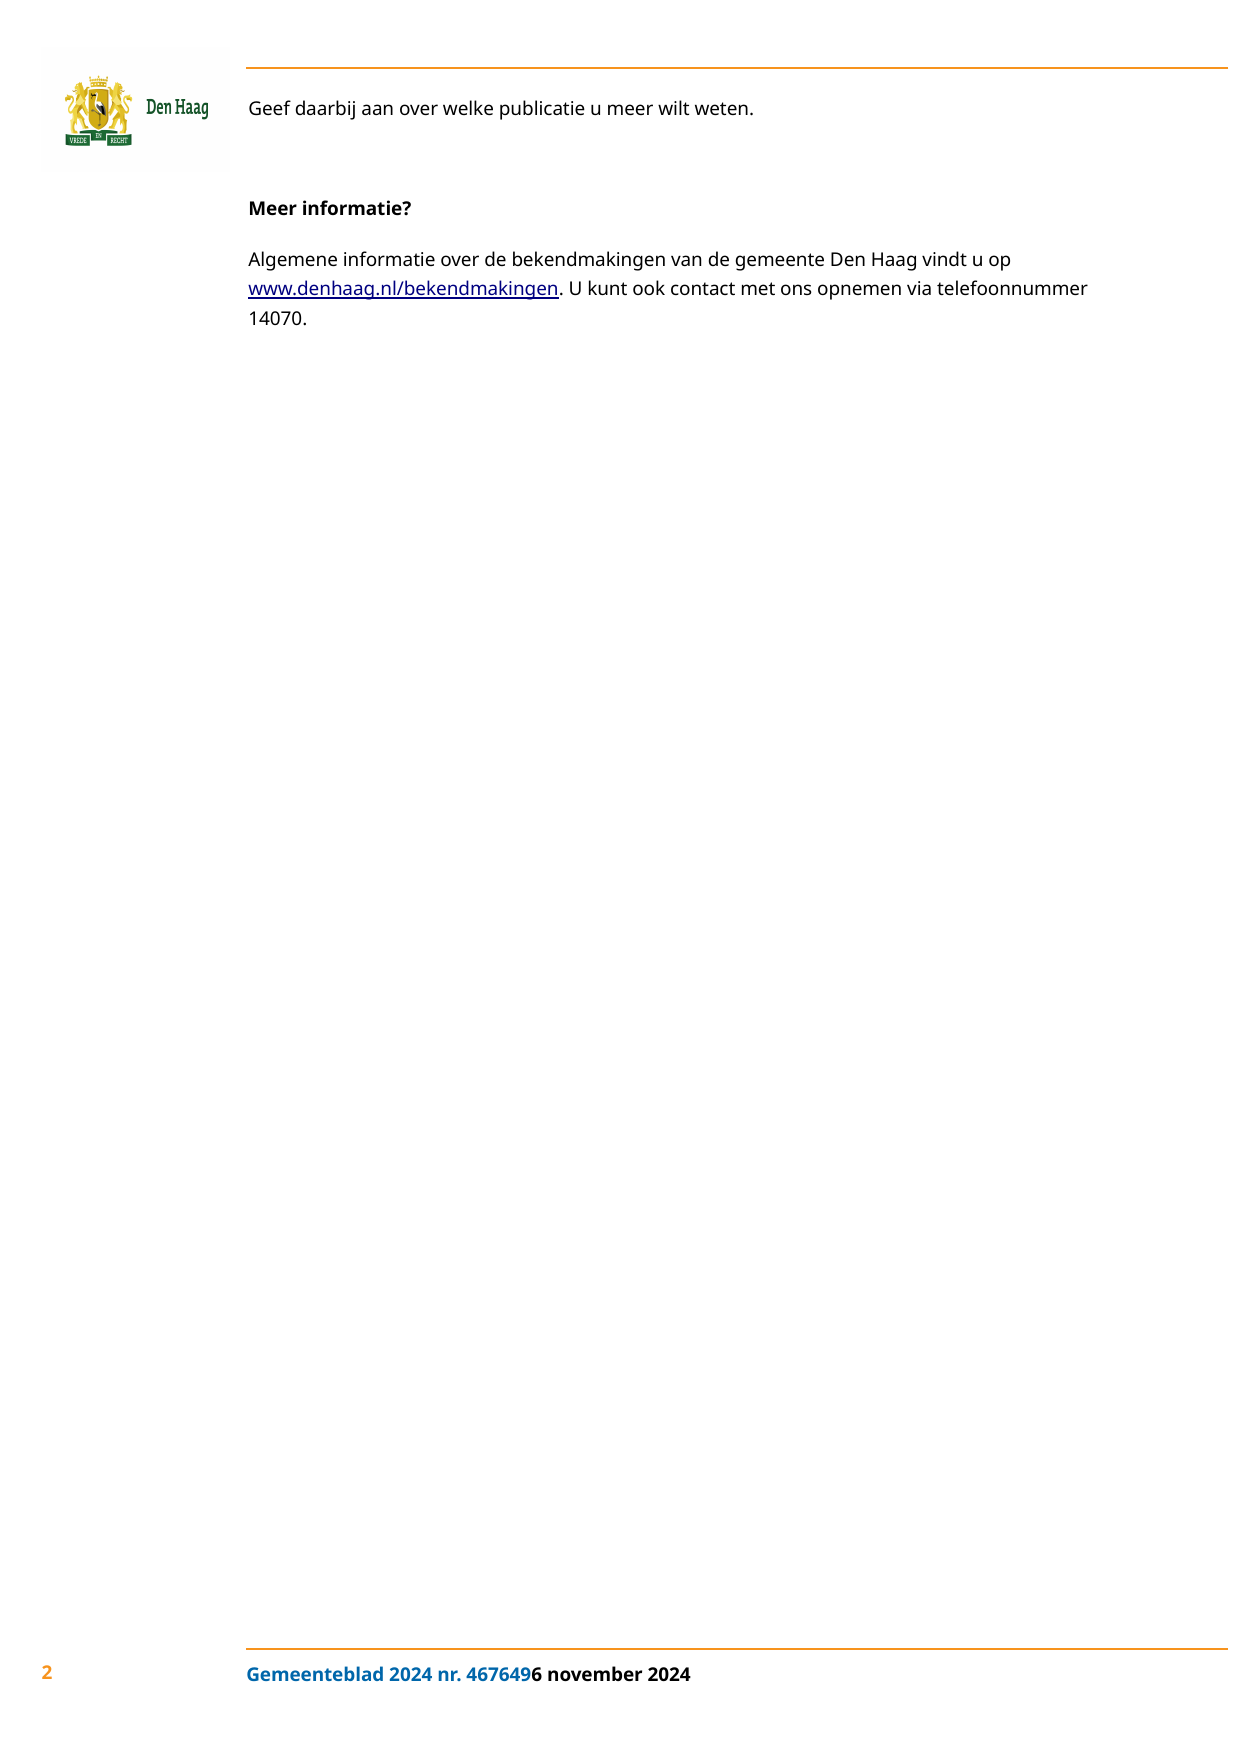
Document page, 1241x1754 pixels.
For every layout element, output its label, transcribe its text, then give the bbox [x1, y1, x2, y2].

text Geef daarbij aan over welke publicatie u meer wilt weten. [248, 95, 1152, 121]
text Meer informatie? [248, 196, 1152, 221]
text Algemene informatie over de bekendmakingen van de gemeente Den Haag vindt u op www.denhaag.nl/bekendmakingen. U kunt ook contact met ons opnemen via telefoonnummer 14070. [248, 246, 1152, 331]
picture [41, 47, 231, 172]
